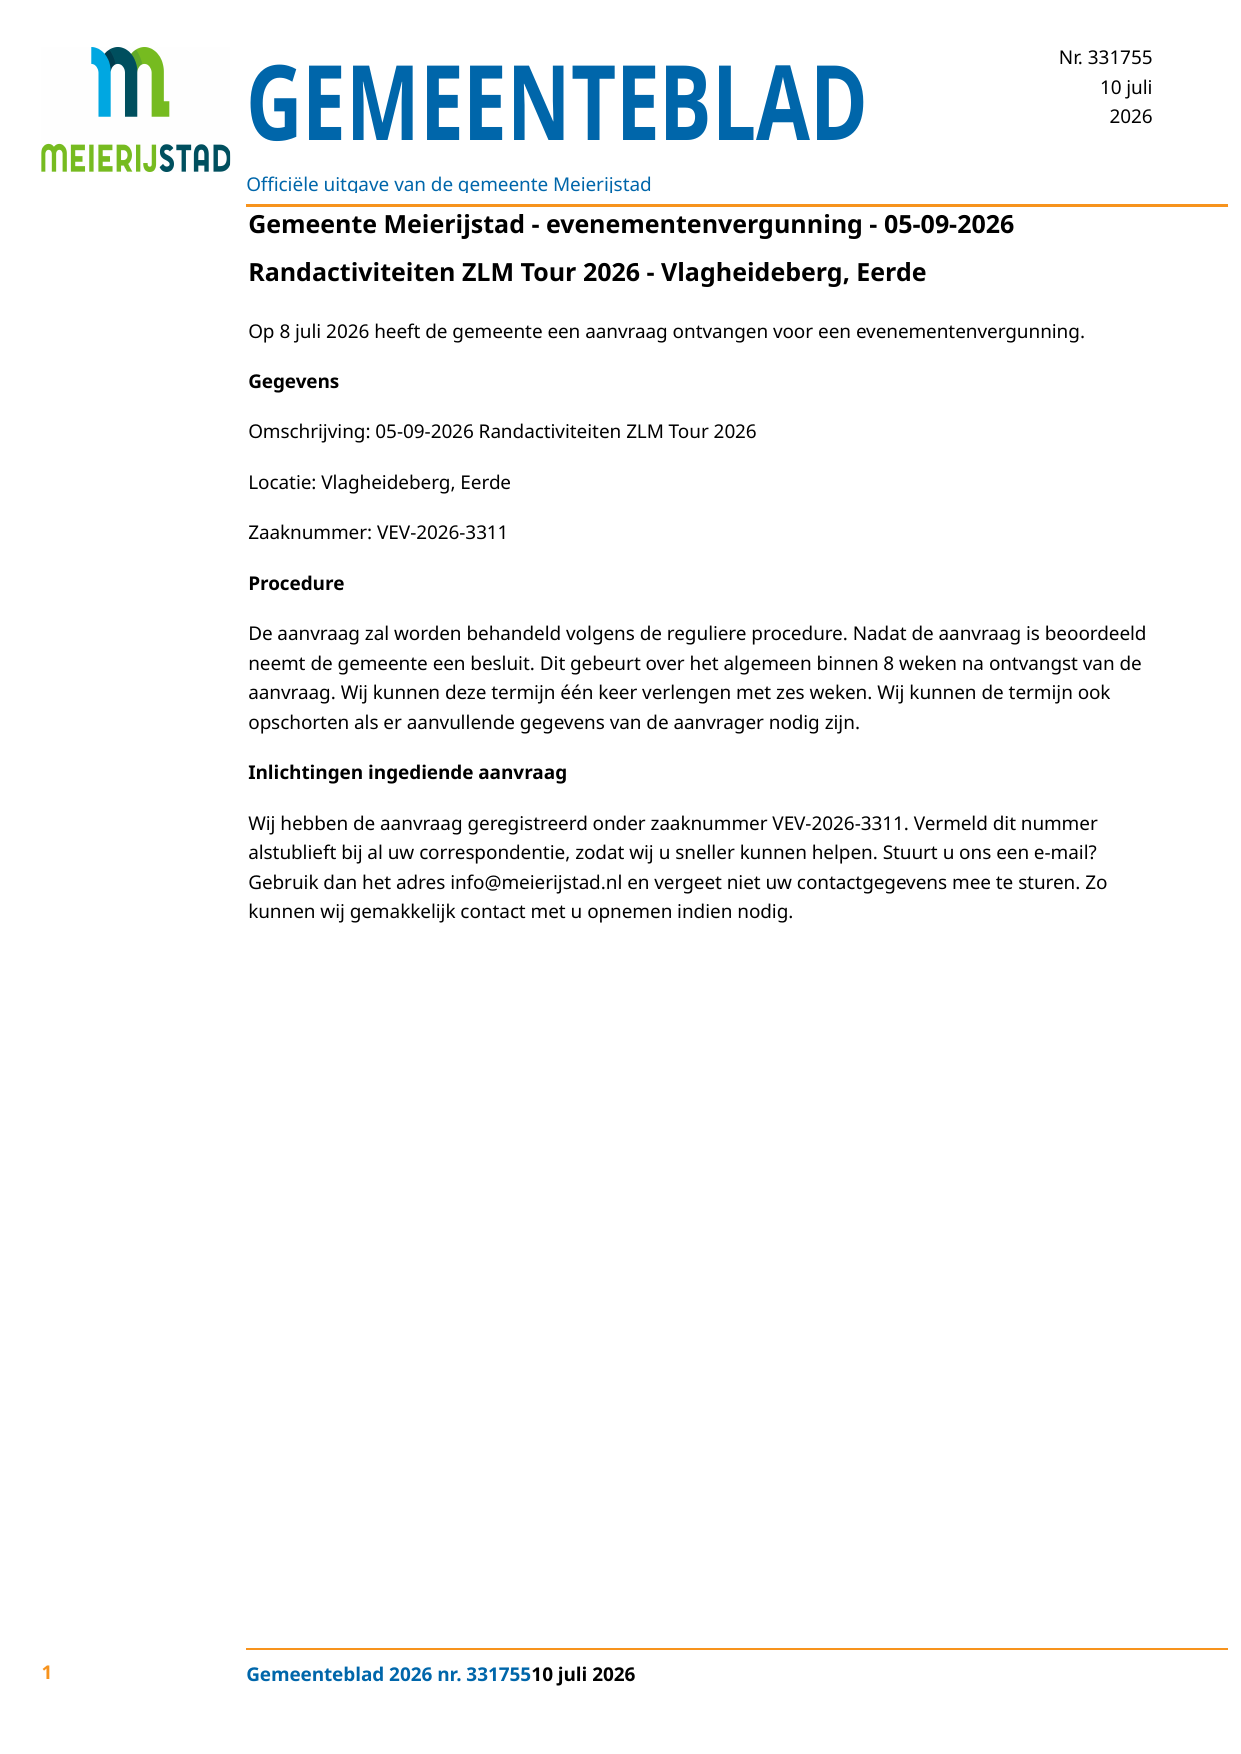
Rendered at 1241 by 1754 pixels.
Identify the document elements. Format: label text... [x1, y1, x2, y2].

text De aanvraag zal worden behandeld volgens de reguliere procedure. Nadat de aanvraag is beoordeeld neemt de gemeente een besluit. Dit gebeurt over het algemeen binnen 8 weken na ontvangst van de aanvraag. Wij kunnen deze termijn één keer verlengen met zes weken. Wij kunnen de termijn ook opschorten als er aanvullende gegevens van de aanvrager nodig zijn. [248, 620, 1152, 735]
text Omschrijving: 05-09-2026 Randactiviteiten ZLM Tour 2026 [248, 419, 1152, 444]
text Op 8 juli 2026 heeft de gemeente een aanvraag ontvangen voor een evenementenvergunning. [248, 318, 1152, 344]
text Procedure [248, 570, 1152, 596]
picture [41, 47, 231, 172]
text Zaaknummer: VEV-2026-3311 [248, 519, 1152, 545]
text Gemeente Meierijstad - evenementenvergunning - 05-09-2026 Randactiviteiten ZLM Tour 2026 - Vlagheideberg, Eerde [248, 207, 1152, 288]
text Gegevens [248, 368, 1152, 394]
text Inlichtingen ingediende aanvraag [248, 759, 1152, 785]
text Wij hebben de aanvraag geregistreerd onder zaaknummer VEV-2026-3311. Vermeld dit nummer alstublieft bij al uw correspondentie, zodat wij u sneller kunnen helpen. Stuurt u ons een e-mail? Gebruik dan het adres info@meierijstad.nl en vergeet niet uw contactgegevens mee te sturen. Zo kunnen wij gemakkelijk contact met u opnemen indien nodig. [248, 810, 1152, 924]
text Locatie: Vlagheideberg, Eerde [248, 469, 1152, 495]
